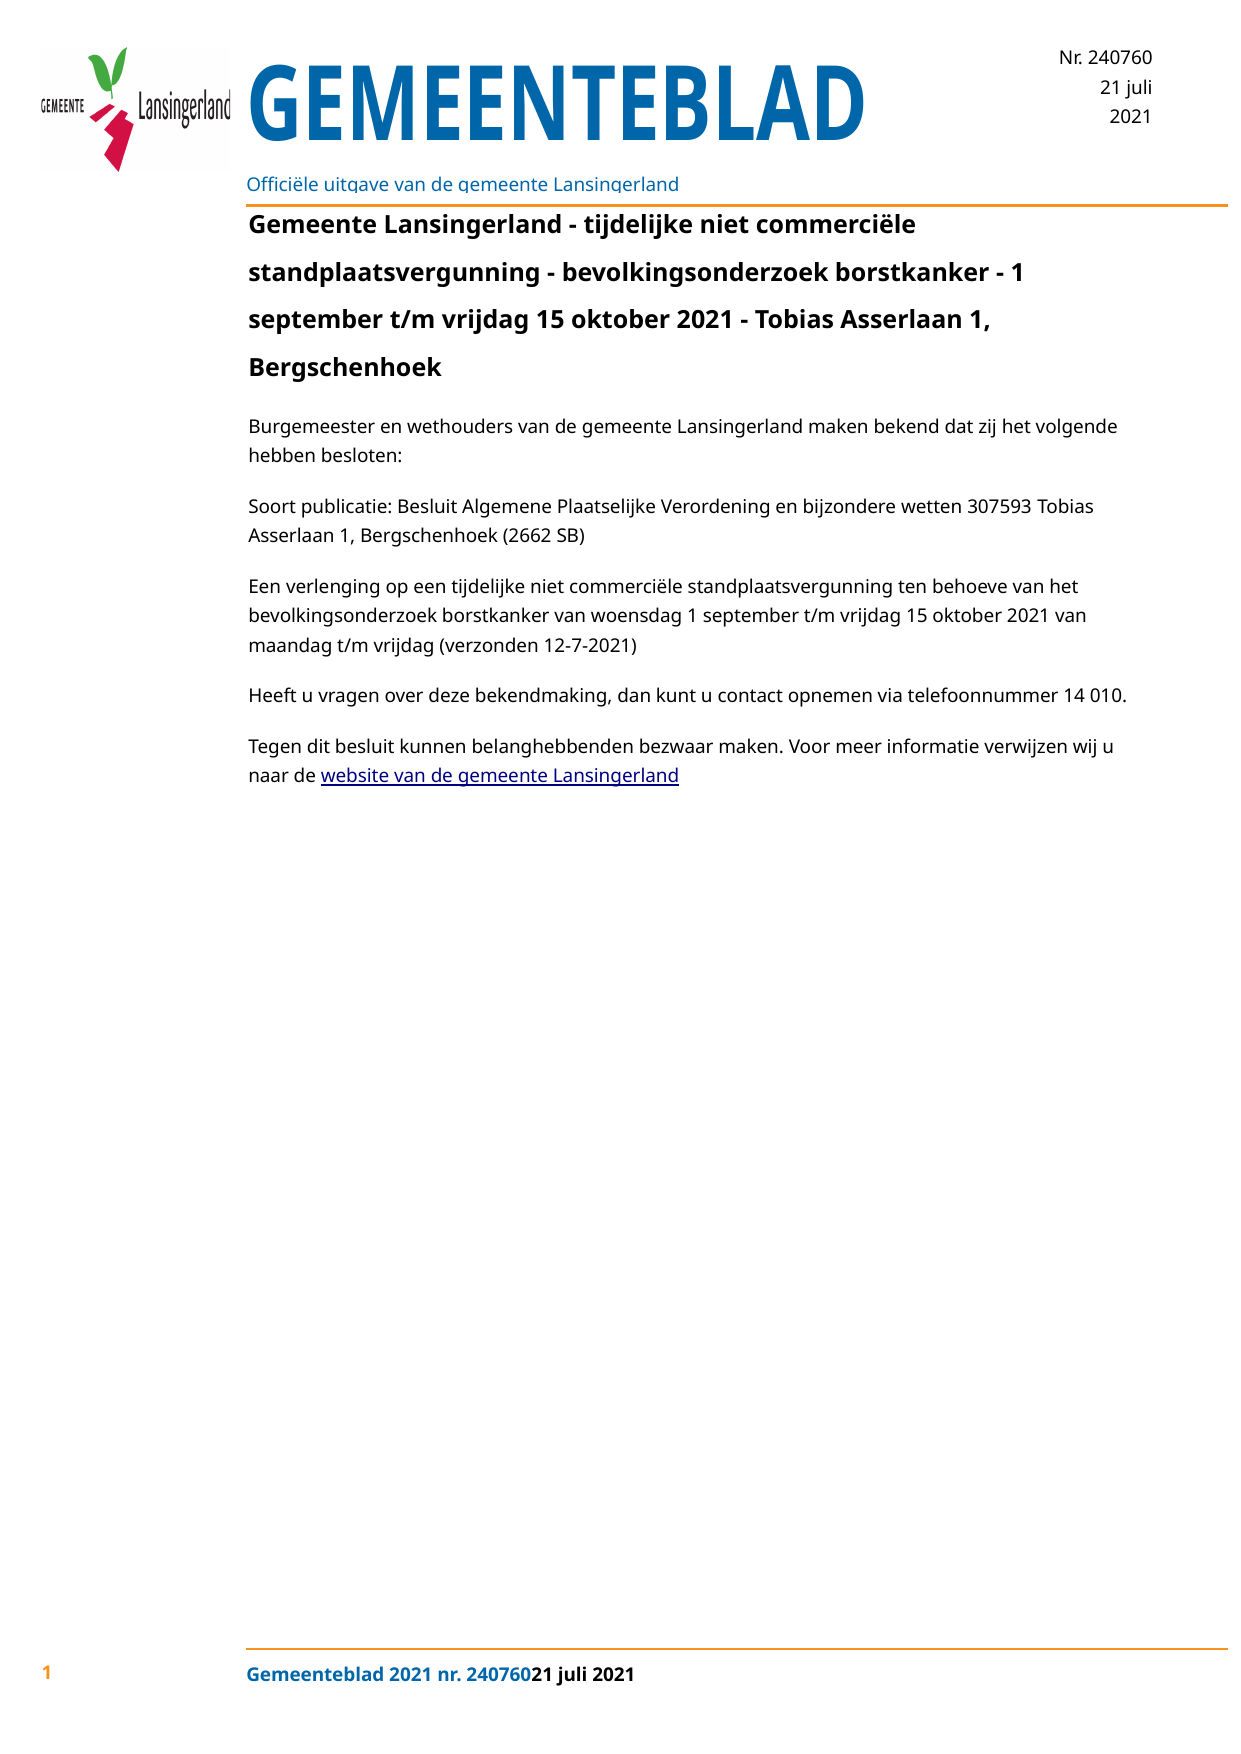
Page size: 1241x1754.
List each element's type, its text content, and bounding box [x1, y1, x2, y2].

text Soort publicatie: Besluit Algemene Plaatselijke Verordening en bijzondere wetten 307593 Tobias Asserlaan 1, Bergschenhoek (2662 SB) [248, 493, 1152, 548]
picture [41, 47, 231, 172]
text Gemeente Lansingerland - tijdelijke niet commerciële standplaatsvergunning - bevolkingsonderzoek borstkanker - 1 september t/m vrijdag 15 oktober 2021 - Tobias Asserlaan 1, Bergschenhoek [248, 207, 1152, 384]
text Een verlenging op een tijdelijke niet commerciële standplaatsvergunning ten behoeve van het bevolkingsonderzoek borstkanker van woensdag 1 september t/m vrijdag 15 oktober 2021 van maandag t/m vrijdag (verzonden 12-7-2021) [248, 573, 1152, 658]
text Tegen dit besluit kunnen belanghebbenden bezwaar maken. Voor meer informatie verwijzen wij u naar de website van de gemeente Lansingerland [248, 733, 1152, 788]
text Burgemeester en wethouders van de gemeente Lansingerland maken bekend dat zij het volgende hebben besloten: [248, 413, 1152, 468]
text Heeft u vragen over deze bekendmaking, dan kunt u contact opnemen via telefoonnummer 14 010. [248, 683, 1152, 708]
